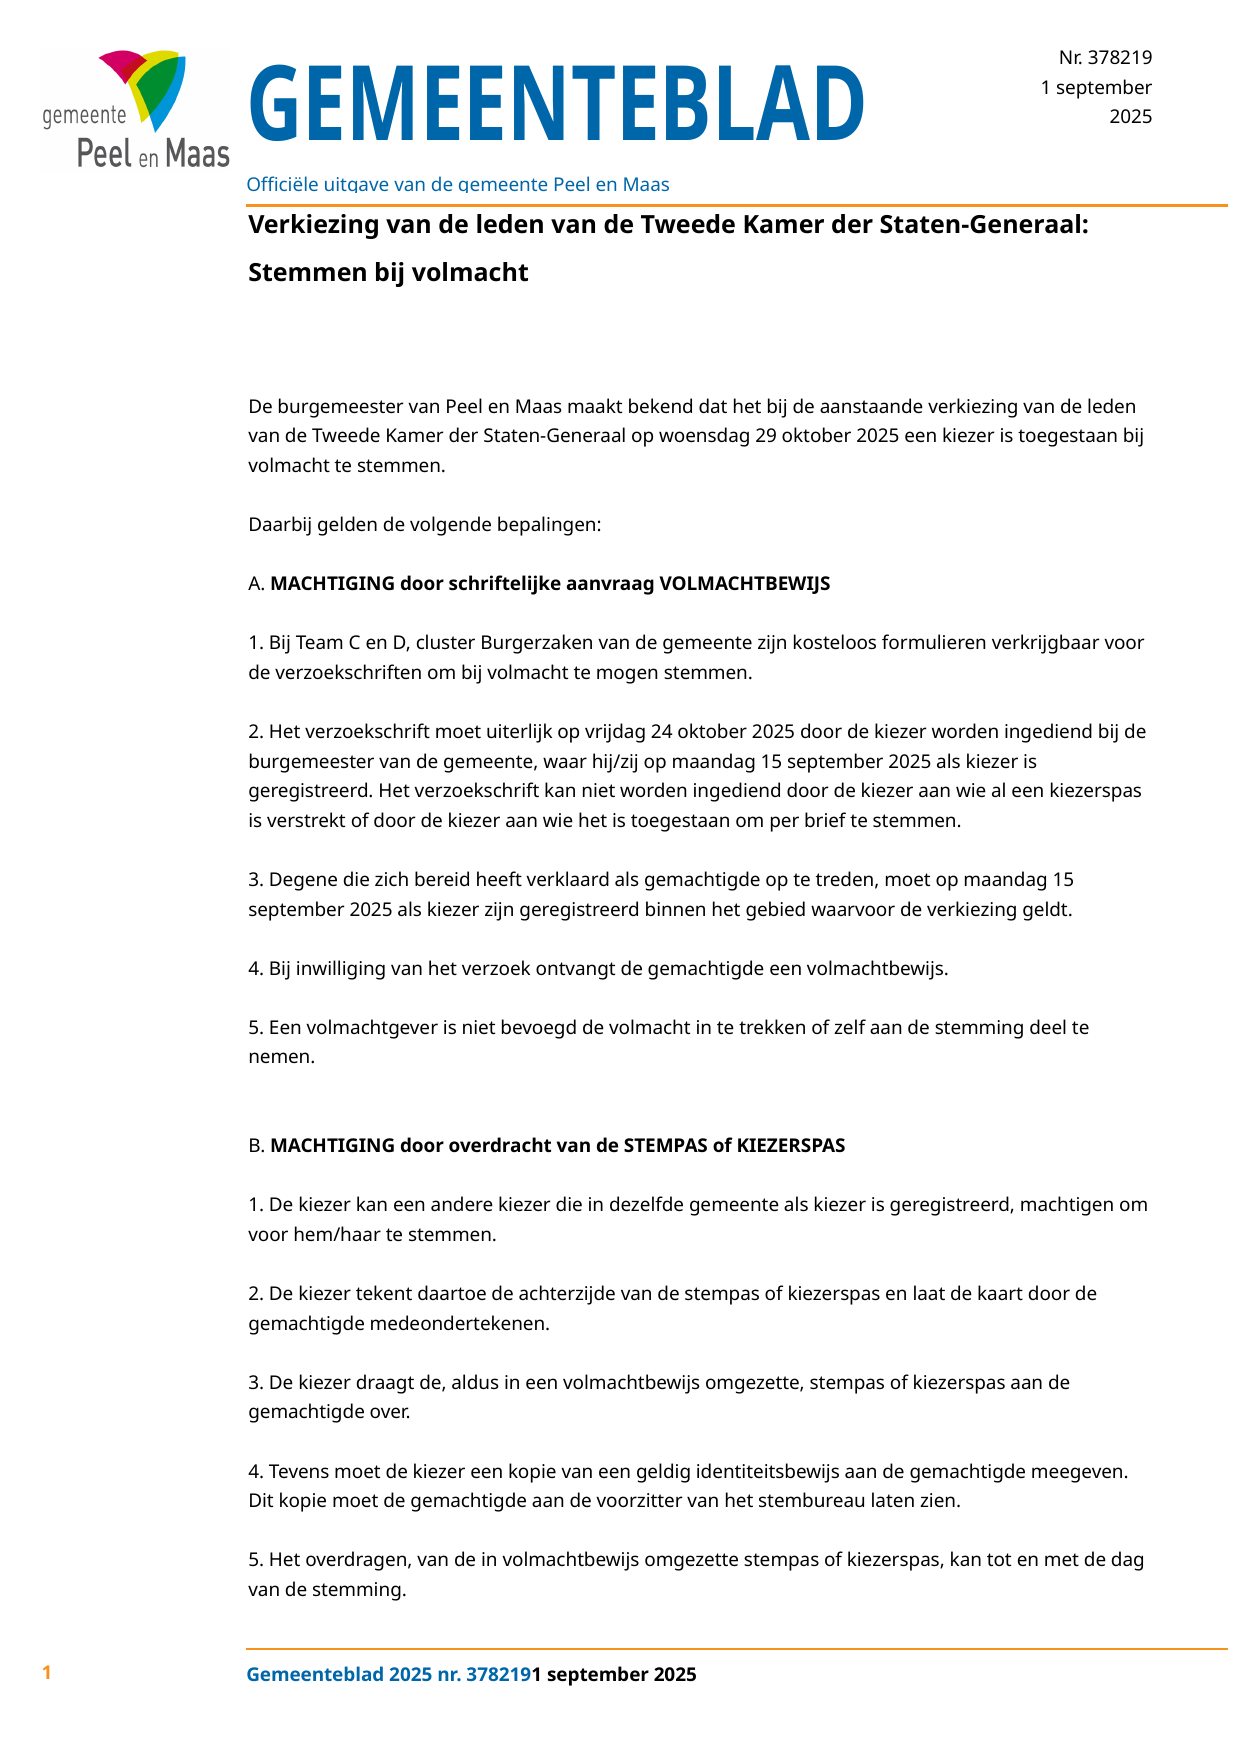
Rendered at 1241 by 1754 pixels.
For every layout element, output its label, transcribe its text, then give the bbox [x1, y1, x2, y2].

text Verkiezing van de leden van de Tweede Kamer der Staten-Generaal: Stemmen bij volmacht [248, 207, 1152, 288]
text B. MACHTIGING door overdracht van de STEMPAS of KIEZERSPAS [248, 1132, 1152, 1158]
text 4. Bij inwilliging van het verzoek ontvangt de gemachtigde een volmachtbewijs. [248, 955, 1152, 981]
text 5. Een volmachtgever is niet bevoegd de volmacht in te trekken of zelf aan de stemming deel te nemen. [248, 1014, 1152, 1069]
text 3. De kiezer draagt de, aldus in een volmachtbewijs omgezette, stempas of kiezerspas aan de gemachtigde over. [248, 1369, 1152, 1424]
text 2. Het verzoekschrift moet uiterlijk op vrijdag 24 oktober 2025 door de kiezer worden ingediend bij de burgemeester van de gemeente, waar hij/zij op maandag 15 september 2025 als kiezer is geregistreerd. Het verzoekschrift kan niet worden ingediend door de kiezer aan wie al een kiezerspas is verstrekt of door de kiezer aan wie het is toegestaan om per brief te stemmen. [248, 718, 1152, 833]
text 3. Degene die zich bereid heeft verklaard als gemachtigde op te treden, moet op maandag 15 september 2025 als kiezer zijn geregistreerd binnen het gebied waarvoor de verkiezing geldt. [248, 866, 1152, 922]
text 1. De kiezer kan een andere kiezer die in dezelfde gemeente als kiezer is geregistreerd, machtigen om voor hem/haar te stemmen. [248, 1192, 1152, 1247]
text 1. Bij Team C en D, cluster Burgerzaken van de gemeente zijn kosteloos formulieren verkrijgbaar voor de verzoekschriften om bij volmacht te mogen stemmen. [248, 629, 1152, 685]
text 2. De kiezer tekent daartoe de achterzijde van de stempas of kiezerspas en laat de kaart door de gemachtigde medeondertekenen. [248, 1280, 1152, 1336]
text Daarbij gelden de volgende bepalingen: [248, 511, 1152, 537]
text 5. Het overdragen, van de in volmachtbewijs omgezette stempas of kiezerspas, kan tot en met de dag van de stemming. [248, 1547, 1152, 1602]
picture [41, 47, 231, 172]
text A. MACHTIGING door schriftelijke aanvraag VOLMACHTBEWIJS [248, 570, 1152, 596]
text De burgemeester van Peel en Maas maakt bekend dat het bij de aanstaande verkiezing van de leden van de Tweede Kamer der Staten-Generaal op woensdag 29 oktober 2025 een kiezer is toegestaan bij volmacht te stemmen. [248, 393, 1152, 478]
text 4. Tevens moet de kiezer een kopie van een geldig identiteitsbewijs aan de gemachtigde meegeven. Dit kopie moet de gemachtigde aan de voorzitter van het stembureau laten zien. [248, 1458, 1152, 1513]
